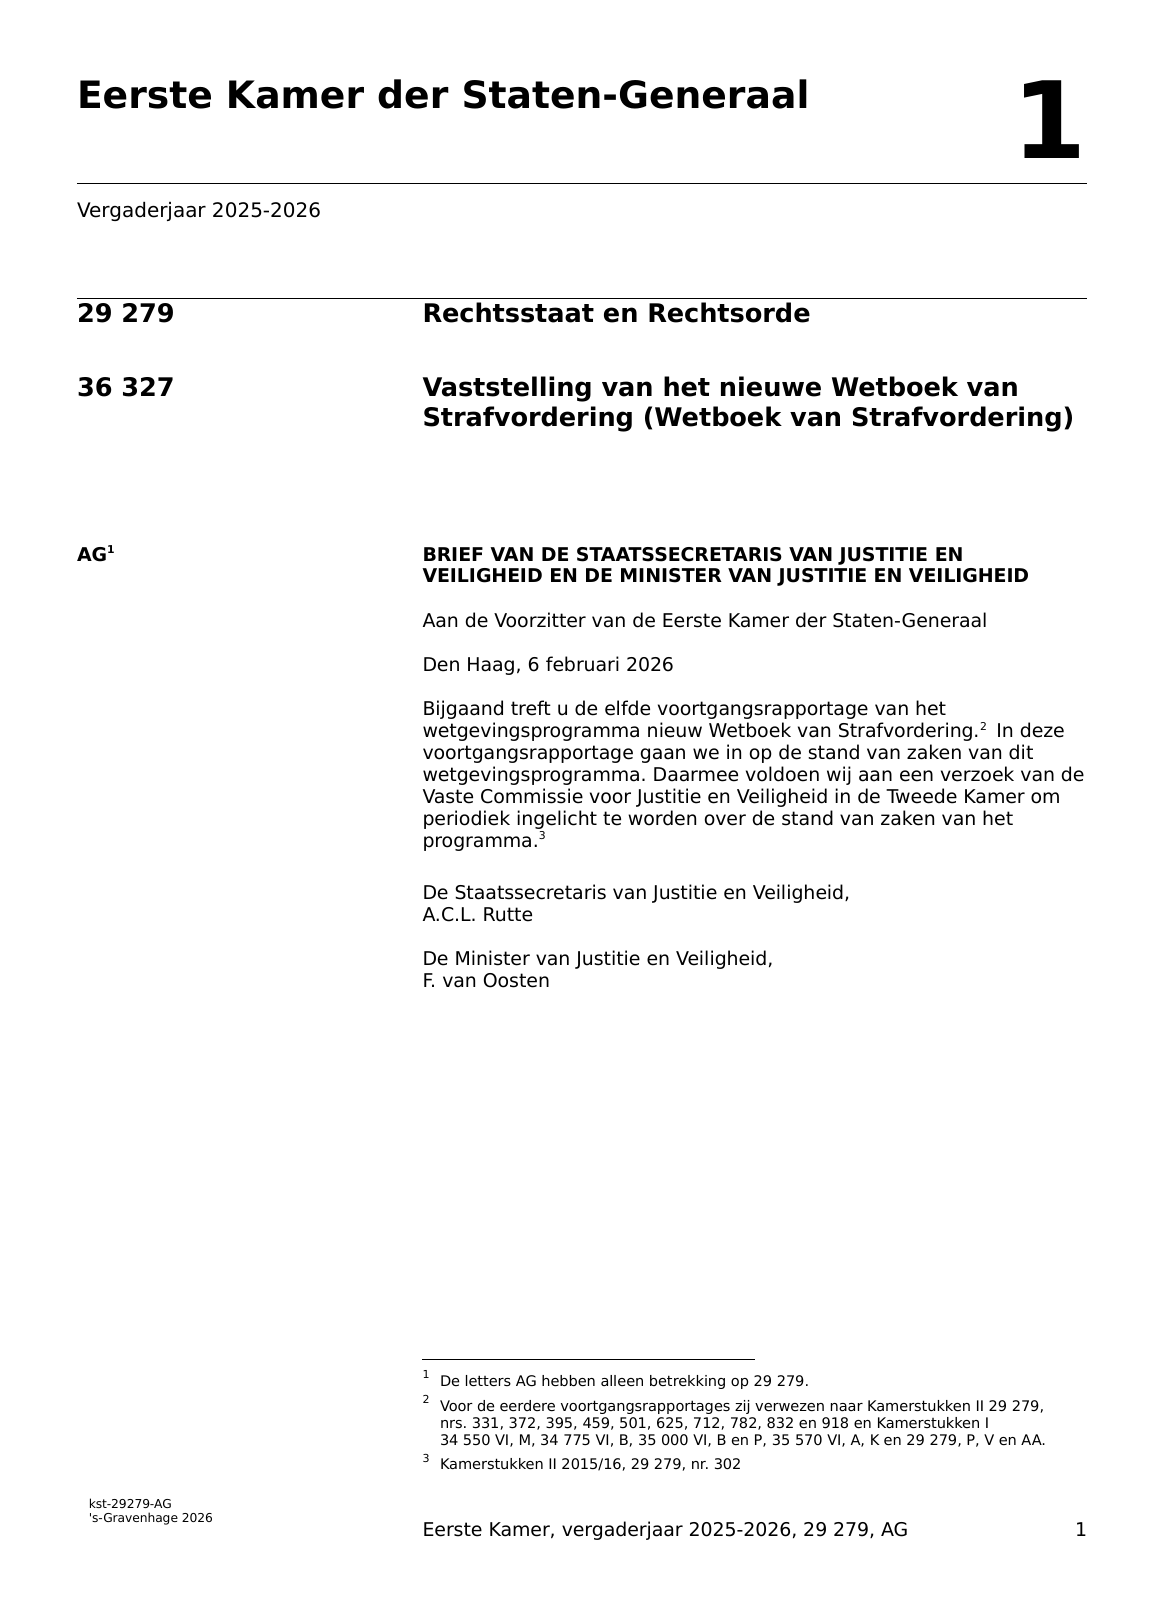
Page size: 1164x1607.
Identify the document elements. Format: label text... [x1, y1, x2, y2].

text De Staatssecretaris van Justitie en Veiligheid, A.C.L. Rutte [422, 882, 1087, 926]
text De Minister van Justitie en Veiligheid, F. van Oosten [422, 948, 1087, 992]
text Bijgaand treft u de elfde voortgangsrapportage van het wetgevingsprogramma nieuw Wetboek van Strafvordering. In deze voortgangsrapportage gaan we in op de stand van zaken van dit wetgevingsprogramma. Daarmee voldoen wij aan een verzoek van de Vaste Commissie voor Justitie en Veiligheid in de Tweede Kamer om periodiek ingelicht te worden over de stand van zaken van het programma. [422, 698, 1087, 852]
text Aan de Voorzitter van de Eerste Kamer der Staten-Generaal [422, 609, 1087, 632]
text Den Haag, 6 februari 2026 [422, 654, 1087, 676]
text kst-29279-AG [88, 1497, 323, 1511]
text De letters AG hebben alleen betrekking op 29 279. [422, 1368, 1087, 1391]
text 's-Gravenhage 2026 [88, 1511, 323, 1525]
subtitle 29 279 Rechtsstaat en Rechtsorde [77, 299, 1087, 329]
table_header Eerste Kamer der Staten-Generaal [77, 59, 886, 183]
table_header 1 [886, 59, 1087, 183]
subtitle AG BRIEF VAN DE STAATSSECRETARIS VAN JUSTITIE EN VEILIGHEID EN DE MINISTER VAN JUSTITIE EN VEILIGHEID [77, 543, 1087, 587]
subtitle 36 327 Vaststelling van het nieuwe Wetboek van Strafvordering (Wetboek van Strafvordering) [77, 373, 1087, 432]
table_cell Vergaderjaar 2025-2026 [77, 184, 1087, 298]
text Voor de eerdere voortgangsrapportages zij verwezen naar Kamerstukken II 29 279, nrs. 331, 372, 395, 459, 501, 625, 712, 782, 832 en 918 en Kamerstukken I 34 550 VI, M, 34 775 VI, B, 35 000 VI, B en P, 35 570 VI, A, K en 29 279, P, V en AA. [422, 1393, 1087, 1449]
text Kamerstukken II 2015/16, 29 279, nr. 302 [422, 1452, 1087, 1474]
